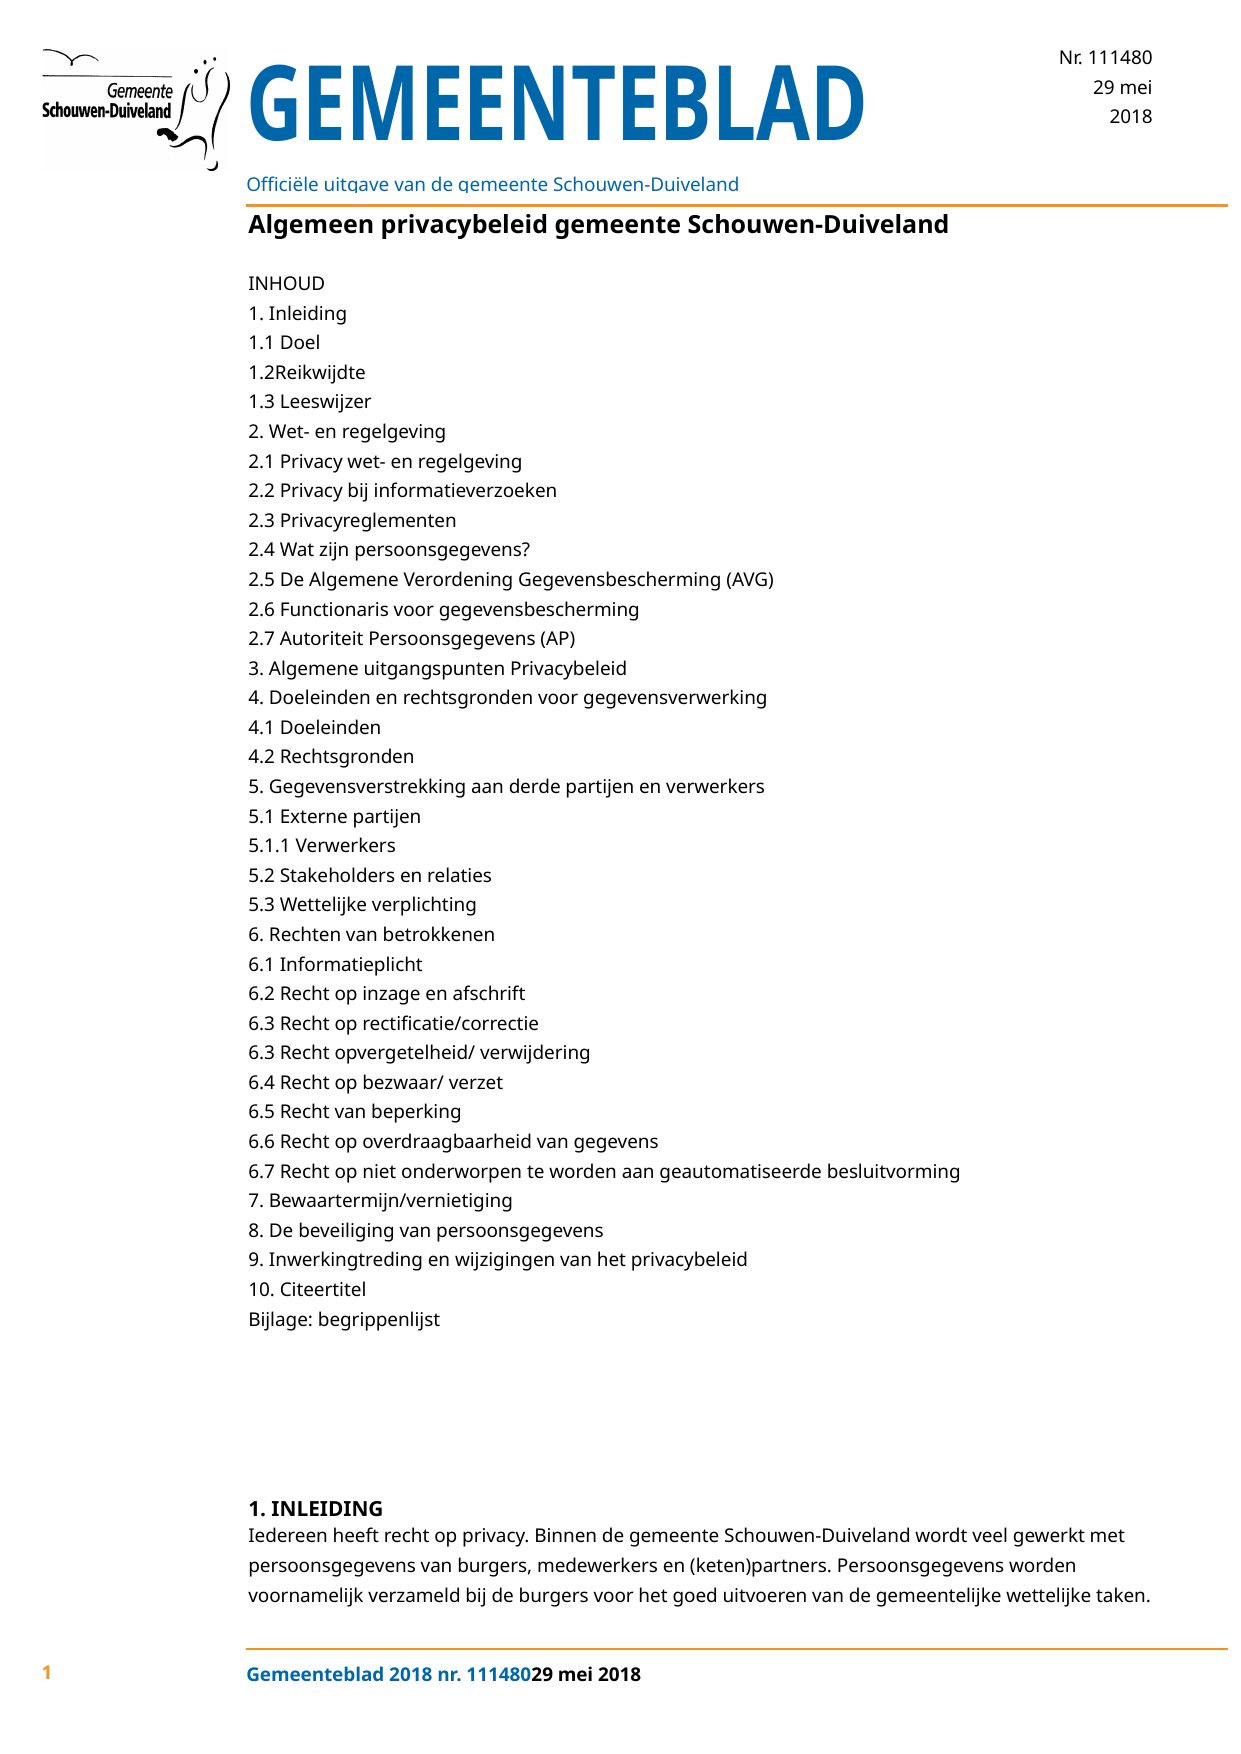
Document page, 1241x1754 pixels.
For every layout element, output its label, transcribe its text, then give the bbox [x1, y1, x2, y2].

text 6.4 Recht op bezwaar/ verzet [248, 1069, 1152, 1095]
text 4. Doeleinden en rechtsgronden voor gegevensverwerking [248, 684, 1152, 710]
text 5. Gegevensverstrekking aan derde partijen en verwerkers [248, 773, 1152, 799]
text 2.5 De Algemene Verordening Gegevensbescherming (AVG) [248, 566, 1152, 592]
text 2.7 Autoriteit Persoonsgegevens (AP) [248, 625, 1152, 651]
text 1.1 Doel [248, 329, 1152, 355]
text 9. Inwerkingtreding en wijzigingen van het privacybeleid [248, 1247, 1152, 1272]
text 2.3 Privacyreglementen [248, 507, 1152, 533]
text 1. INLEIDING [248, 1494, 1152, 1523]
picture [41, 47, 231, 172]
text 1.3 Leeswijzer [248, 389, 1152, 414]
text 6.7 Recht op niet onderworpen te worden aan geautomatiseerde besluitvorming [248, 1158, 1152, 1183]
text 6.2 Recht op inzage en afschrift [248, 980, 1152, 1006]
text 2.2 Privacy bij informatieverzoeken [248, 477, 1152, 503]
text 3. Algemene uitgangspunten Privacybeleid [248, 655, 1152, 681]
text 8. De beveiliging van persoonsgegevens [248, 1217, 1152, 1243]
text 6.1 Informatieplicht [248, 951, 1152, 976]
text 1. Inleiding [248, 300, 1152, 326]
text 6.3 Recht op rectificatie/correctie [248, 1010, 1152, 1036]
text 2.6 Functionaris voor gegevensbescherming [248, 596, 1152, 621]
text 6. Rechten van betrokkenen [248, 921, 1152, 947]
text 7. Bewaartermijn/vernietiging [248, 1187, 1152, 1213]
text Bijlage: begrippenlijst [248, 1306, 1152, 1331]
text 4.2 Rechtsgronden [248, 744, 1152, 769]
text 6.5 Recht van beperking [248, 1099, 1152, 1124]
text INHOUD [248, 270, 1152, 296]
text 10. Citeertitel [248, 1276, 1152, 1302]
text 1.2Reikwijdte [248, 359, 1152, 385]
text 5.3 Wettelijke verplichting [248, 892, 1152, 917]
text 2. Wet- en regelgeving [248, 418, 1152, 444]
text 5.2 Stakeholders en relaties [248, 862, 1152, 888]
text 2.1 Privacy wet- en regelgeving [248, 448, 1152, 473]
text Iedereen heeft recht op privacy. Binnen de gemeente Schouwen-Duiveland wordt veel gewerkt met persoonsgegevens van burgers, medewerkers en (keten)partners. Persoonsgegevens worden voornamelijk verzameld bij de burgers voor het goed uitvoeren van de gemeentelijke wettelijke taken. [248, 1523, 1152, 1607]
text 6.6 Recht op overdraagbaarheid van gegevens [248, 1128, 1152, 1154]
text 4.1 Doeleinden [248, 714, 1152, 740]
text 6.3 Recht opvergetelheid/ verwijdering [248, 1039, 1152, 1065]
text 5.1 Externe partijen [248, 803, 1152, 828]
text 5.1.1 Verwerkers [248, 832, 1152, 858]
text Algemeen privacybeleid gemeente Schouwen-Duiveland [248, 207, 1152, 241]
text 2.4 Wat zijn persoonsgegevens? [248, 537, 1152, 562]
